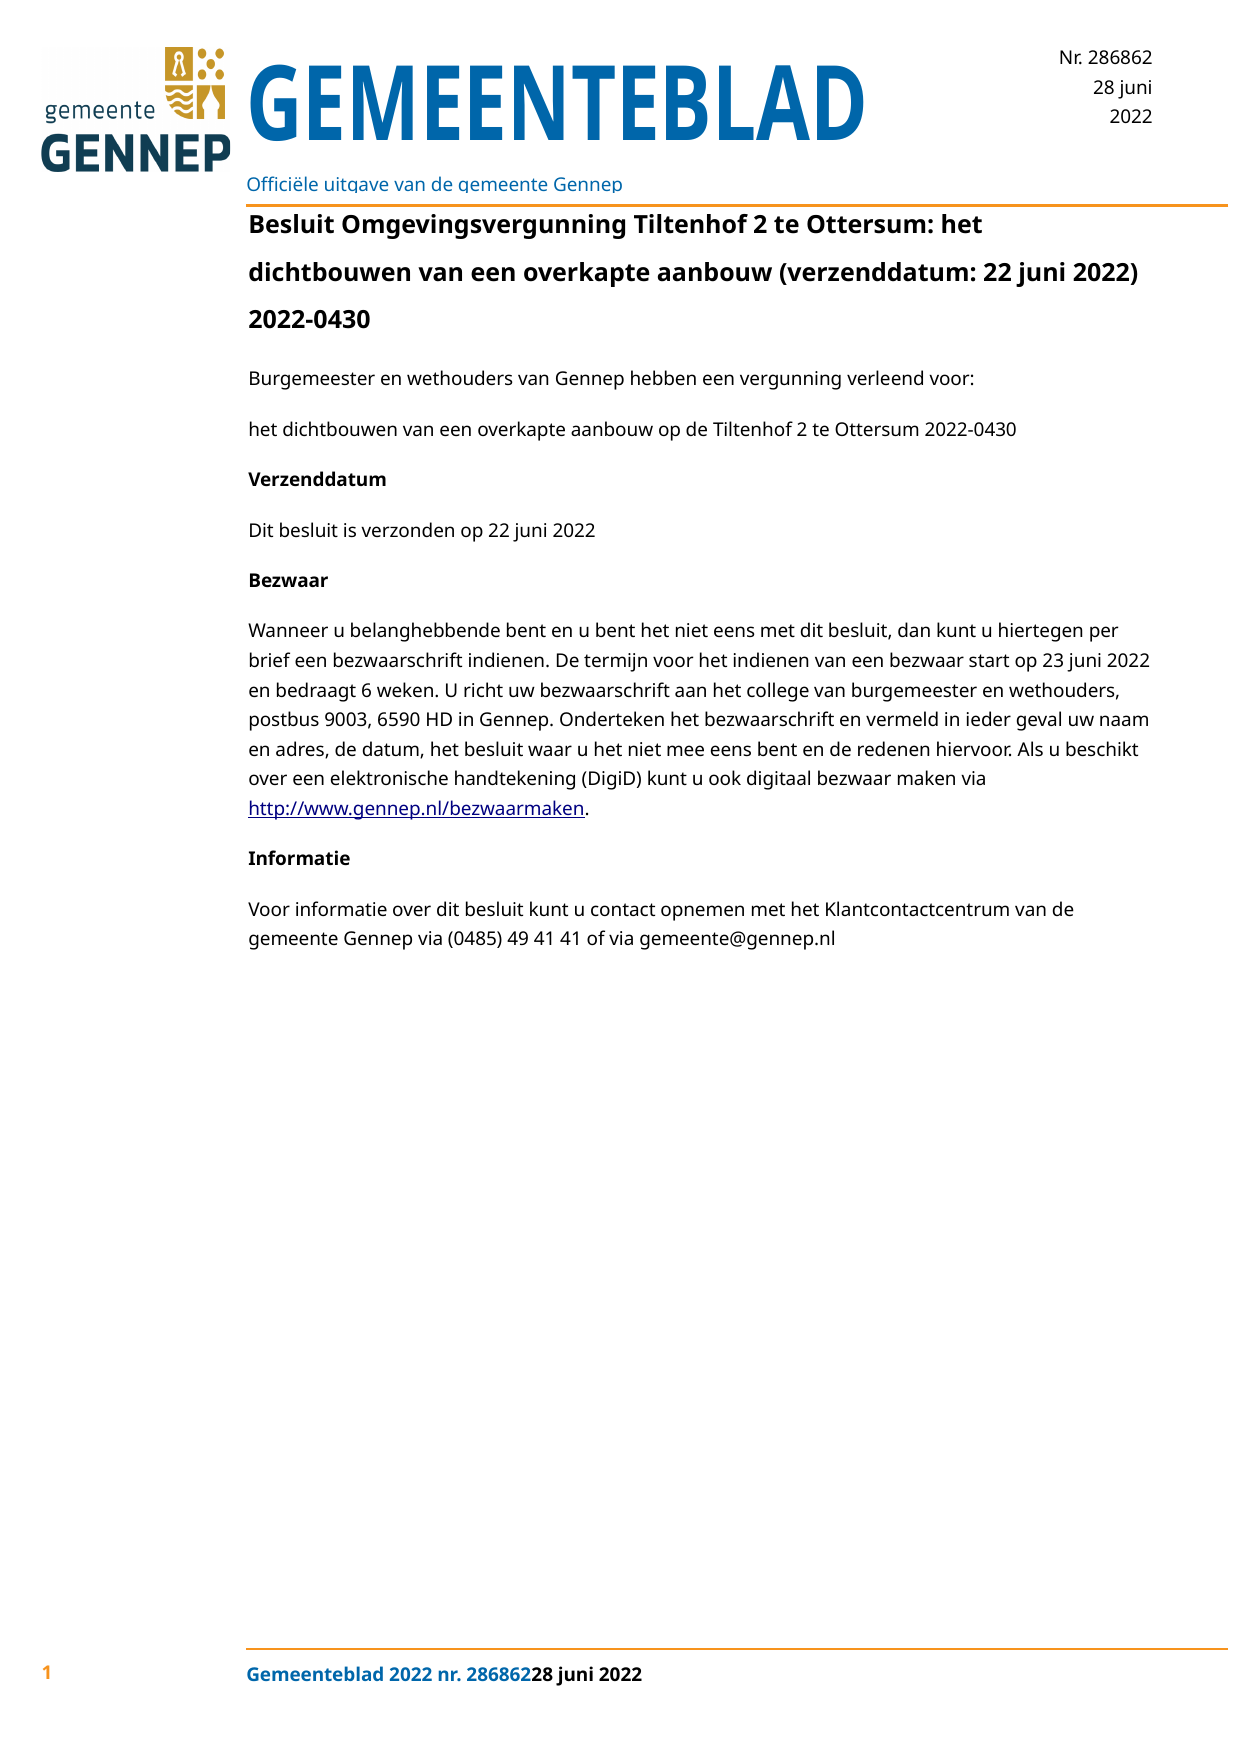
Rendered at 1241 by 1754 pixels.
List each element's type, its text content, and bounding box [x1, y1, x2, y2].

text Informatie [248, 846, 1152, 871]
text Besluit Omgevingsvergunning Tiltenhof 2 te Ottersum: het dichtbouwen van een overkapte aanbouw (verzenddatum: 22 juni 2022) 2022-0430 [248, 207, 1152, 336]
text Dit besluit is verzonden op 22 juni 2022 [248, 517, 1152, 542]
text het dichtbouwen van een overkapte aanbouw op de Tiltenhof 2 te Ottersum 2022-0430 [248, 416, 1152, 442]
text Voor informatie over dit besluit kunt u contact opnemen met het Klantcontactcentrum van de gemeente Gennep via (0485) 49 41 41 of via gemeente@gennep.nl [248, 896, 1152, 951]
text Burgemeester en wethouders van Gennep hebben een vergunning verleend voor: [248, 366, 1152, 391]
text Bezwaar [248, 567, 1152, 593]
picture [41, 47, 231, 172]
text Verzenddatum [248, 466, 1152, 492]
text Wanneer u belanghebbende bent en u bent het niet eens met dit besluit, dan kunt u hiertegen per brief een bezwaarschrift indienen. De termijn voor het indienen van een bezwaar start op 23 juni 2022 en bedraagt 6 weken. U richt uw bezwaarschrift aan het college van burgemeester en wethouders, postbus 9003, 6590 HD in Gennep. Onderteken het bezwaarschrift en vermeld in ieder geval uw naam en adres, de datum, het besluit waar u het niet mee eens bent en de redenen hiervoor. Als u beschikt over een elektronische handtekening (DigiD) kunt u ook digitaal bezwaar maken via http://www.gennep.nl/bezwaarmaken. [248, 618, 1152, 821]
